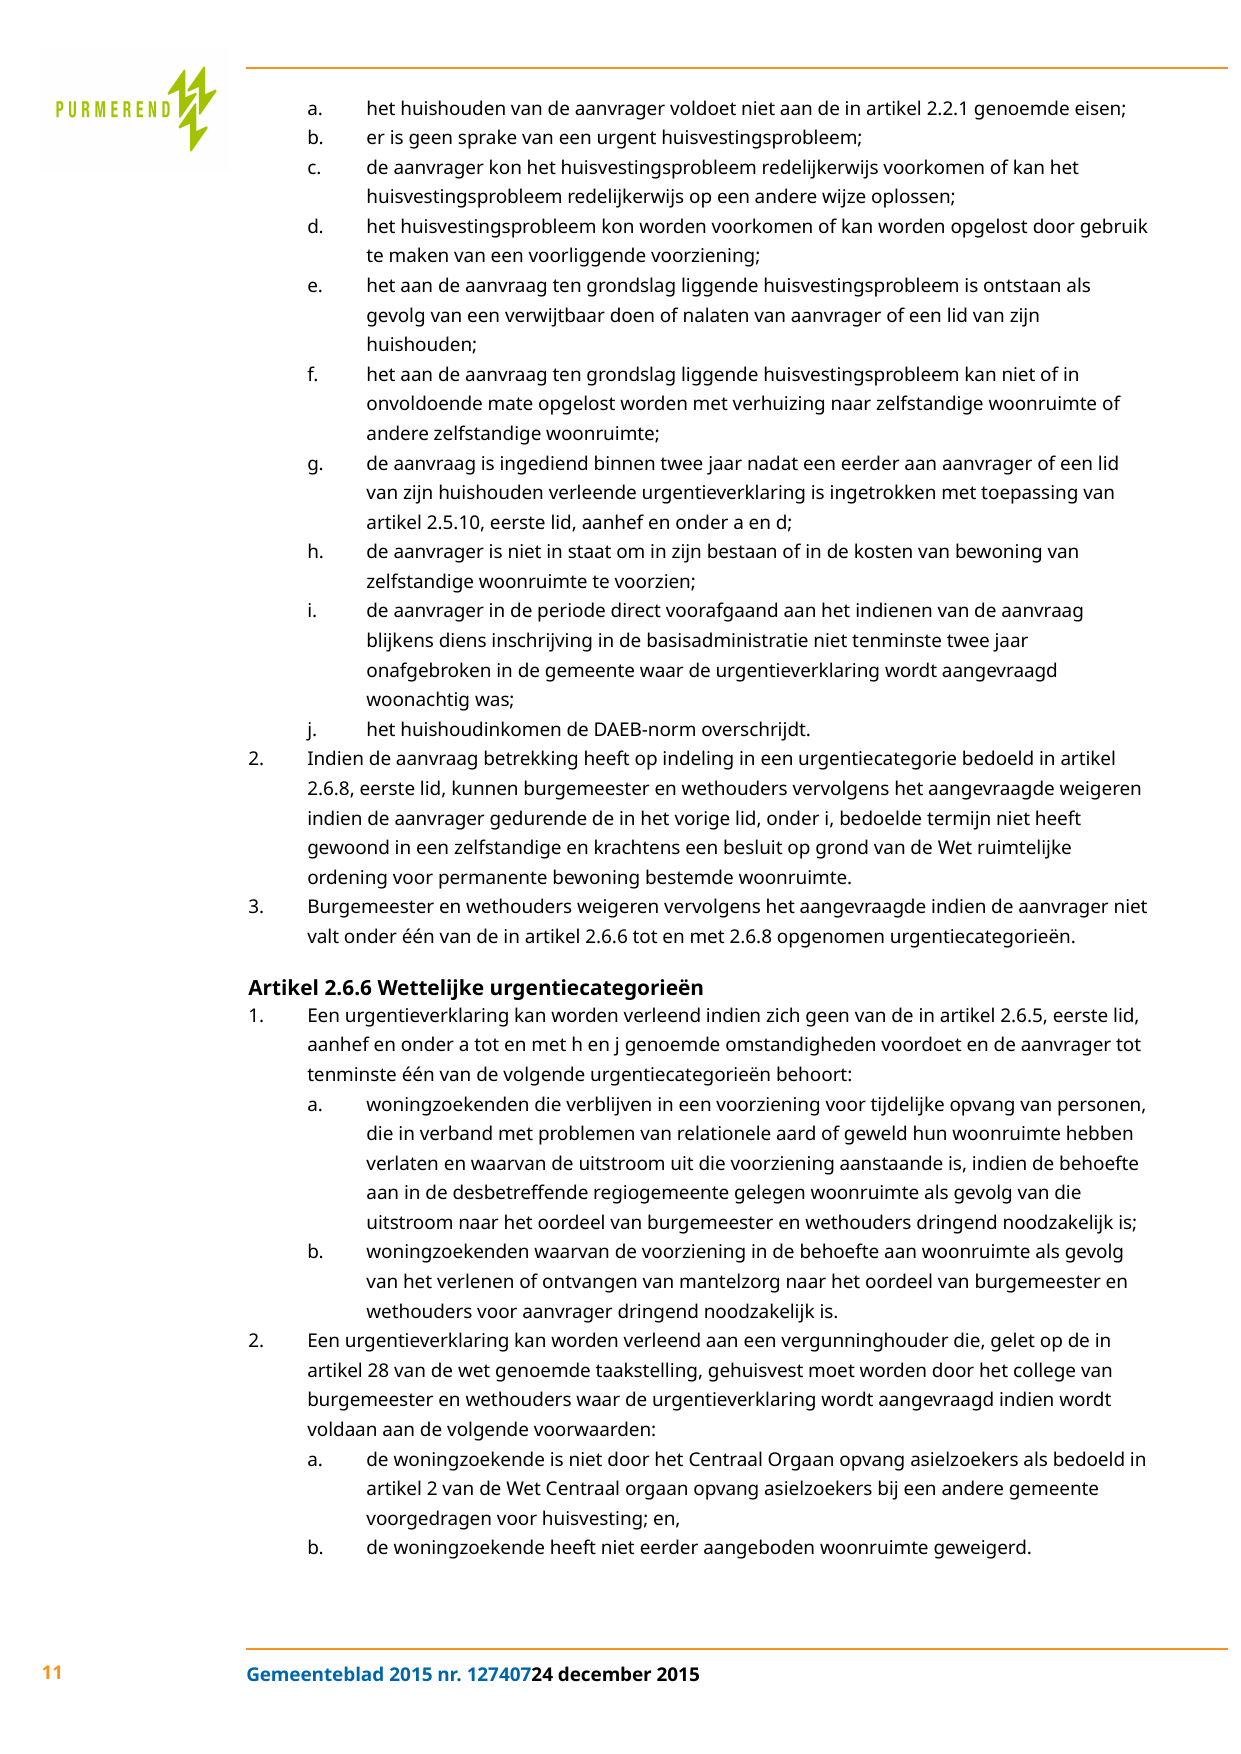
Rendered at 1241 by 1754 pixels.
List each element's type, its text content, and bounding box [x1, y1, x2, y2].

list er is geen sprake van een urgent huisvestingsprobleem; [307, 124, 1152, 150]
list het aan de aanvraag ten grondslag liggende huisvestingsprobleem is ontstaan als gevolg van een verwijtbaar doen of nalaten van aanvrager of een lid van zijn huishouden; [307, 272, 1152, 357]
list de woningzoekende is niet door het Centraal Orgaan opvang asielzoekers als bedoeld in artikel 2 van de Wet Centraal orgaan opvang asielzoekers bij een andere gemeente voorgedragen voor huisvesting; en, [307, 1446, 1152, 1531]
list de aanvrager kon het huisvestingsprobleem redelijkerwijs voorkomen of kan het huisvestingsprobleem redelijkerwijs op een andere wijze oplossen; [307, 154, 1152, 209]
list de aanvraag is ingediend binnen twee jaar nadat een eerder aan aanvrager of een lid van zijn huishouden verleende urgentieverklaring is ingetrokken met toepassing van artikel 2.5.10, eerste lid, aanhef en onder a en d; [307, 450, 1152, 535]
list het huishoudinkomen de DAEB-norm overschrijdt. [307, 716, 1152, 742]
list het huishouden van de aanvrager voldoet niet aan de in artikel 2.2.1 genoemde eisen; [307, 95, 1152, 121]
text Artikel 2.6.6 Wettelijke urgentiecategorieën [248, 973, 1152, 1002]
list woningzoekenden waarvan de voorziening in de behoefte aan woonruimte als gevolg van het verlenen of ontvangen van mantelzorg naar het oordeel van burgemeester en wethouders voor aanvrager dringend noodzakelijk is. [307, 1239, 1152, 1323]
list Indien de aanvraag betrekking heeft op indeling in een urgentiecategorie bedoeld in artikel 2.6.8, eerste lid, kunnen burgemeester en wethouders vervolgens het aangevraagde weigeren indien de aanvrager gedurende de in het vorige lid, onder i, bedoelde termijn niet heeft gewoond in een zelfstandige en krachtens een besluit op grond van de Wet ruimtelijke ordening voor permanente bewoning bestemde woonruimte. [248, 746, 1152, 890]
list de aanvrager is niet in staat om in zijn bestaan of in de kosten van bewoning van zelfstandige woonruimte te voorzien; [307, 538, 1152, 594]
picture [41, 47, 231, 172]
list het aan de aanvraag ten grondslag liggende huisvestingsprobleem kan niet of in onvoldoende mate opgelost worden met verhuizing naar zelfstandige woonruimte of andere zelfstandige woonruimte; [307, 361, 1152, 446]
list Een urgentieverklaring kan worden verleend indien zich geen van de in artikel 2.6.5, eerste lid, aanhef en onder a tot en met h en j genoemde omstandigheden voordoet en de aanvrager tot tenminste één van de volgende urgentiecategorieën behoort: [248, 1002, 1152, 1087]
list woningzoekenden die verblijven in een voorziening voor tijdelijke opvang van personen, die in verband met problemen van relationele aard of geweld hun woonruimte hebben verlaten en waarvan de uitstroom uit die voorziening aanstaande is, indien de behoefte aan in de desbetreffende regiogemeente gelegen woonruimte als gevolg van die uitstroom naar het oordeel van burgemeester en wethouders dringend noodzakelijk is; [307, 1091, 1152, 1235]
list de aanvrager in de periode direct voorafgaand aan het indienen van de aanvraag blijkens diens inschrijving in de basisadministratie niet tenminste twee jaar onafgebroken in de gemeente waar de urgentieverklaring wordt aangevraagd woonachtig was; [307, 598, 1152, 712]
list het huisvestingsprobleem kon worden voorkomen of kan worden opgelost door gebruik te maken van een voorliggende voorziening; [307, 213, 1152, 268]
list Een urgentieverklaring kan worden verleend aan een vergunninghouder die, gelet op de in artikel 28 van de wet genoemde taakstelling, gehuisvest moet worden door het college van burgemeester en wethouders waar de urgentieverklaring wordt aangevraagd indien wordt voldaan aan de volgende voorwaarden: [248, 1327, 1152, 1442]
list Burgemeester en wethouders weigeren vervolgens het aangevraagde indien de aanvrager niet valt onder één van de in artikel 2.6.6 tot en met 2.6.8 opgenomen urgentiecategorieën. [248, 893, 1152, 949]
list de woningzoekende heeft niet eerder aangeboden woonruimte geweigerd. [307, 1534, 1152, 1560]
